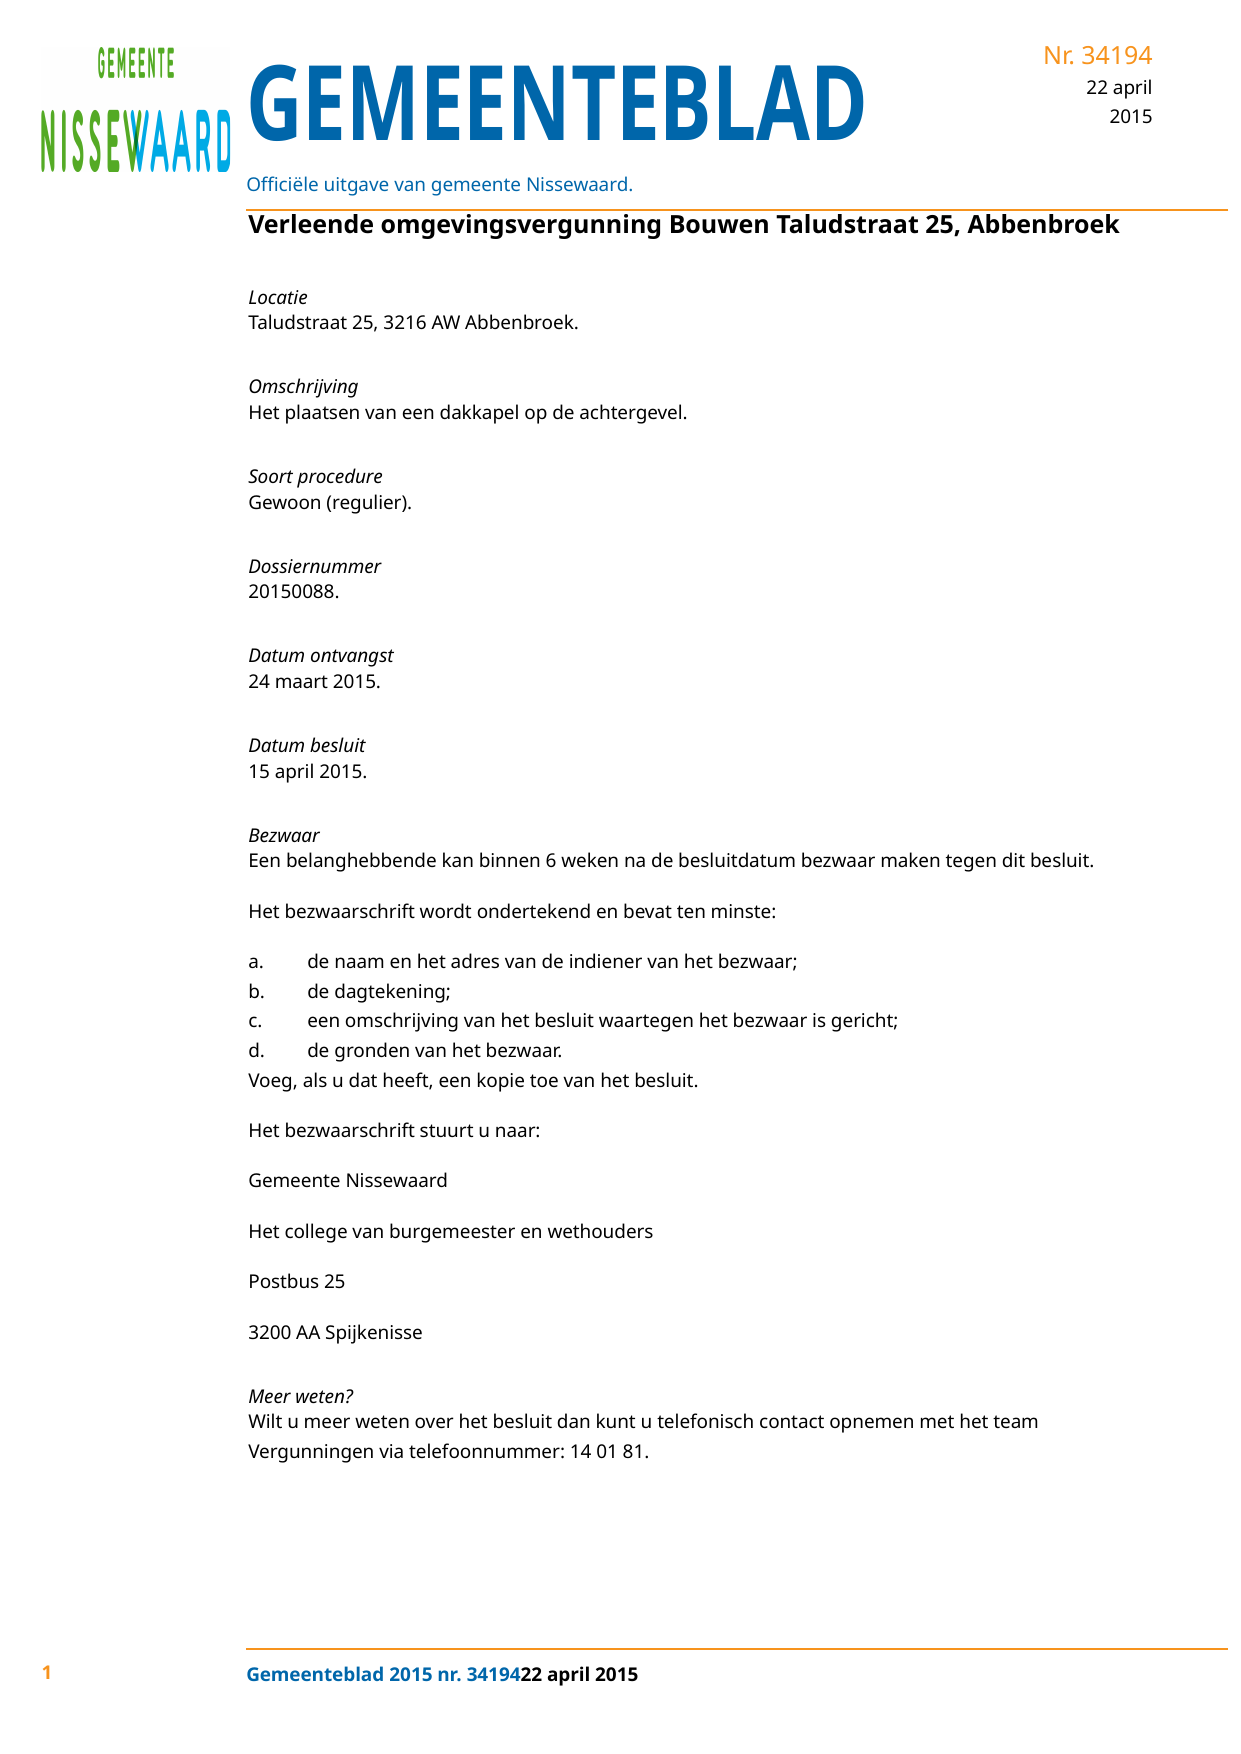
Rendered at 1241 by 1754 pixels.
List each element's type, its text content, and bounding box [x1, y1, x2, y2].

text 20150088. [248, 579, 1152, 604]
text 24 maart 2015. [248, 668, 1152, 694]
text Gemeente Nissewaard [248, 1168, 1152, 1193]
text Verleende omgevingsvergunning Bouwen Taludstraat 25, Abbenbroek [248, 211, 1152, 241]
text Locatie [248, 284, 1152, 309]
text Het plaatsen van een dakkapel op de achtergevel. [248, 399, 1152, 425]
text Datum besluit [248, 732, 1152, 758]
picture [201, 122, 206, 138]
list de gronden van het bezwaar. [248, 1037, 1152, 1063]
text Omschrijving [248, 373, 1152, 399]
text Voeg, als u dat heeft, een kopie toe van het besluit. [248, 1067, 1152, 1093]
text Postbus 25 [248, 1268, 1152, 1294]
text Een belanghebbende kan binnen 6 weken na de besluitdatum bezwaar maken tegen dit besluit. [248, 848, 1152, 873]
text Wilt u meer weten over het besluit dan kunt u telefonisch contact opnemen met het team Vergunningen via telefoonnummer: 14 01 81. [248, 1409, 1152, 1464]
text Bezwaar [248, 822, 1152, 848]
list de naam en het adres van de indiener van het bezwaar; [248, 948, 1152, 974]
text Dossiernummer [248, 553, 1152, 579]
text Soort procedure [248, 463, 1152, 489]
picture [41, 47, 231, 172]
text Taludstraat 25, 3216 AW Abbenbroek. [248, 309, 1152, 335]
text Het bezwaarschrift stuurt u naar: [248, 1117, 1152, 1143]
text Gewoon (regulier). [248, 489, 1152, 515]
list de dagtekening; [248, 978, 1152, 1004]
text Het college van burgemeester en wethouders [248, 1218, 1152, 1244]
picture [222, 122, 227, 160]
list een omschrijving van het besluit waartegen het bezwaar is gericht; [248, 1008, 1152, 1033]
text 15 april 2015. [248, 758, 1152, 784]
picture [154, 157, 165, 172]
picture [200, 151, 206, 172]
text Meer weten? [248, 1383, 1152, 1409]
picture [176, 157, 187, 172]
text Datum ontvangst [248, 643, 1152, 668]
text Het bezwaarschrift wordt ondertekend en bevat ten minste: [248, 898, 1152, 924]
text 3200 AA Spijkenisse [248, 1319, 1152, 1345]
